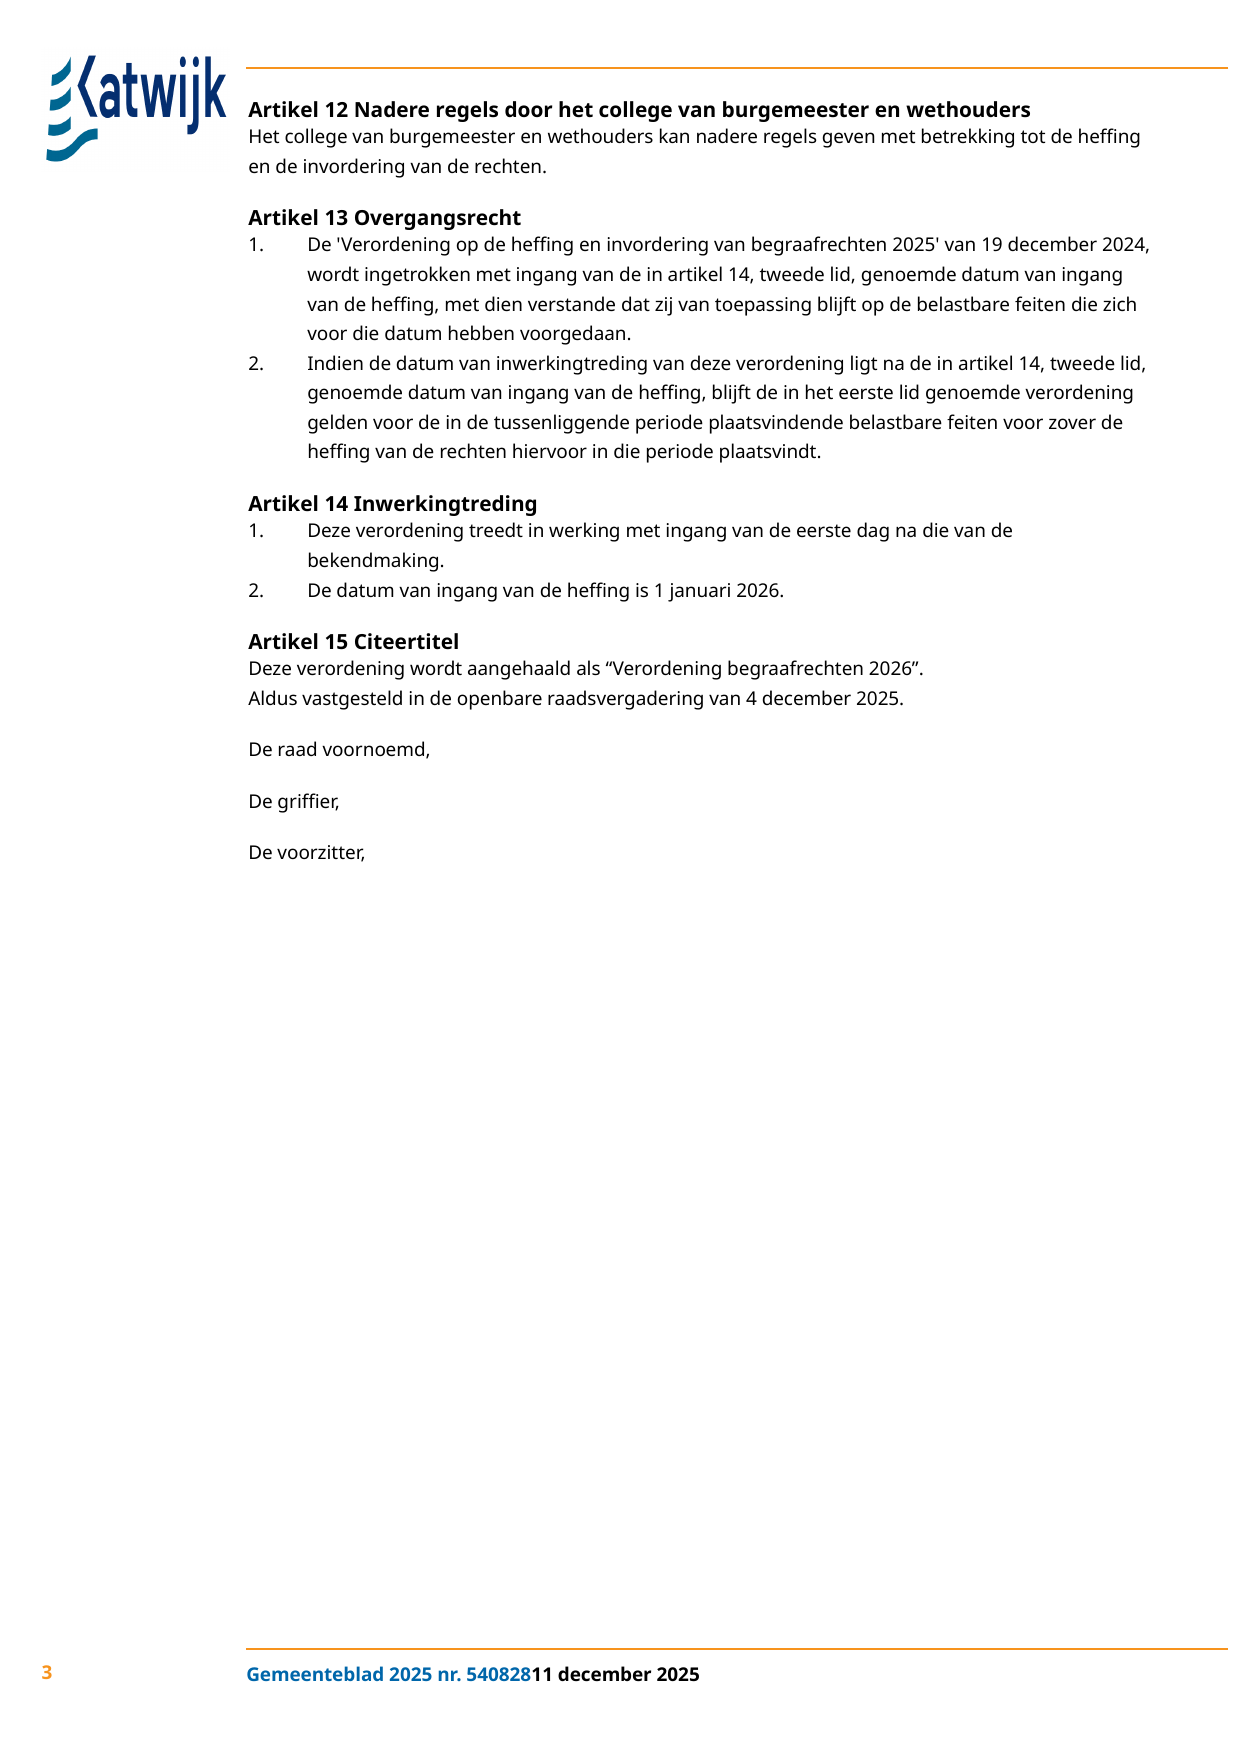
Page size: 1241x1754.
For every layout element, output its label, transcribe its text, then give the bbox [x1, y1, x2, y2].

text Deze verordening wordt aangehaald als “Verordening begraafrechten 2026”. [248, 656, 1152, 681]
text Artikel 12 Nadere regels door het college van burgemeester en wethouders [248, 95, 1152, 123]
list De datum van ingang van de heffing is 1 januari 2026. [248, 577, 1152, 602]
list Deze verordening treedt in werking met ingang van de eerste dag na die van de bekendmaking. [248, 518, 1152, 573]
picture [41, 47, 231, 172]
text De griffier, [248, 788, 1152, 814]
list De 'Verordening op de heffing en invordering van begraafrechten 2025' van 19 december 2024, wordt ingetrokken met ingang van de in artikel 14, tweede lid, genoemde datum van ingang van de heffing, met dien verstande dat zij van toepassing blijft op de belastbare feiten die zich voor die datum hebben voorgedaan. [248, 232, 1152, 346]
text Artikel 13 Overgangsrecht [248, 203, 1152, 232]
list Indien de datum van inwerkingtreding van deze verordening ligt na de in artikel 14, tweede lid, genoemde datum van ingang van de heffing, blijft de in het eerste lid genoemde verordening gelden voor de in de tussenliggende periode plaatsvindende belastbare feiten voor zover de heffing van de rechten hiervoor in die periode plaatsvindt. [248, 350, 1152, 464]
text De raad voornoemd, [248, 737, 1152, 762]
text Het college van burgemeester en wethouders kan nadere regels geven met betrekking tot de heffing en de invordering van de rechten. [248, 123, 1152, 178]
text De voorzitter, [248, 839, 1152, 865]
text Artikel 15 Citeertitel [248, 627, 1152, 656]
text Artikel 14 Inwerkingtreding [248, 489, 1152, 518]
text Aldus vastgesteld in de openbare raadsvergadering van 4 december 2025. [248, 685, 1152, 711]
